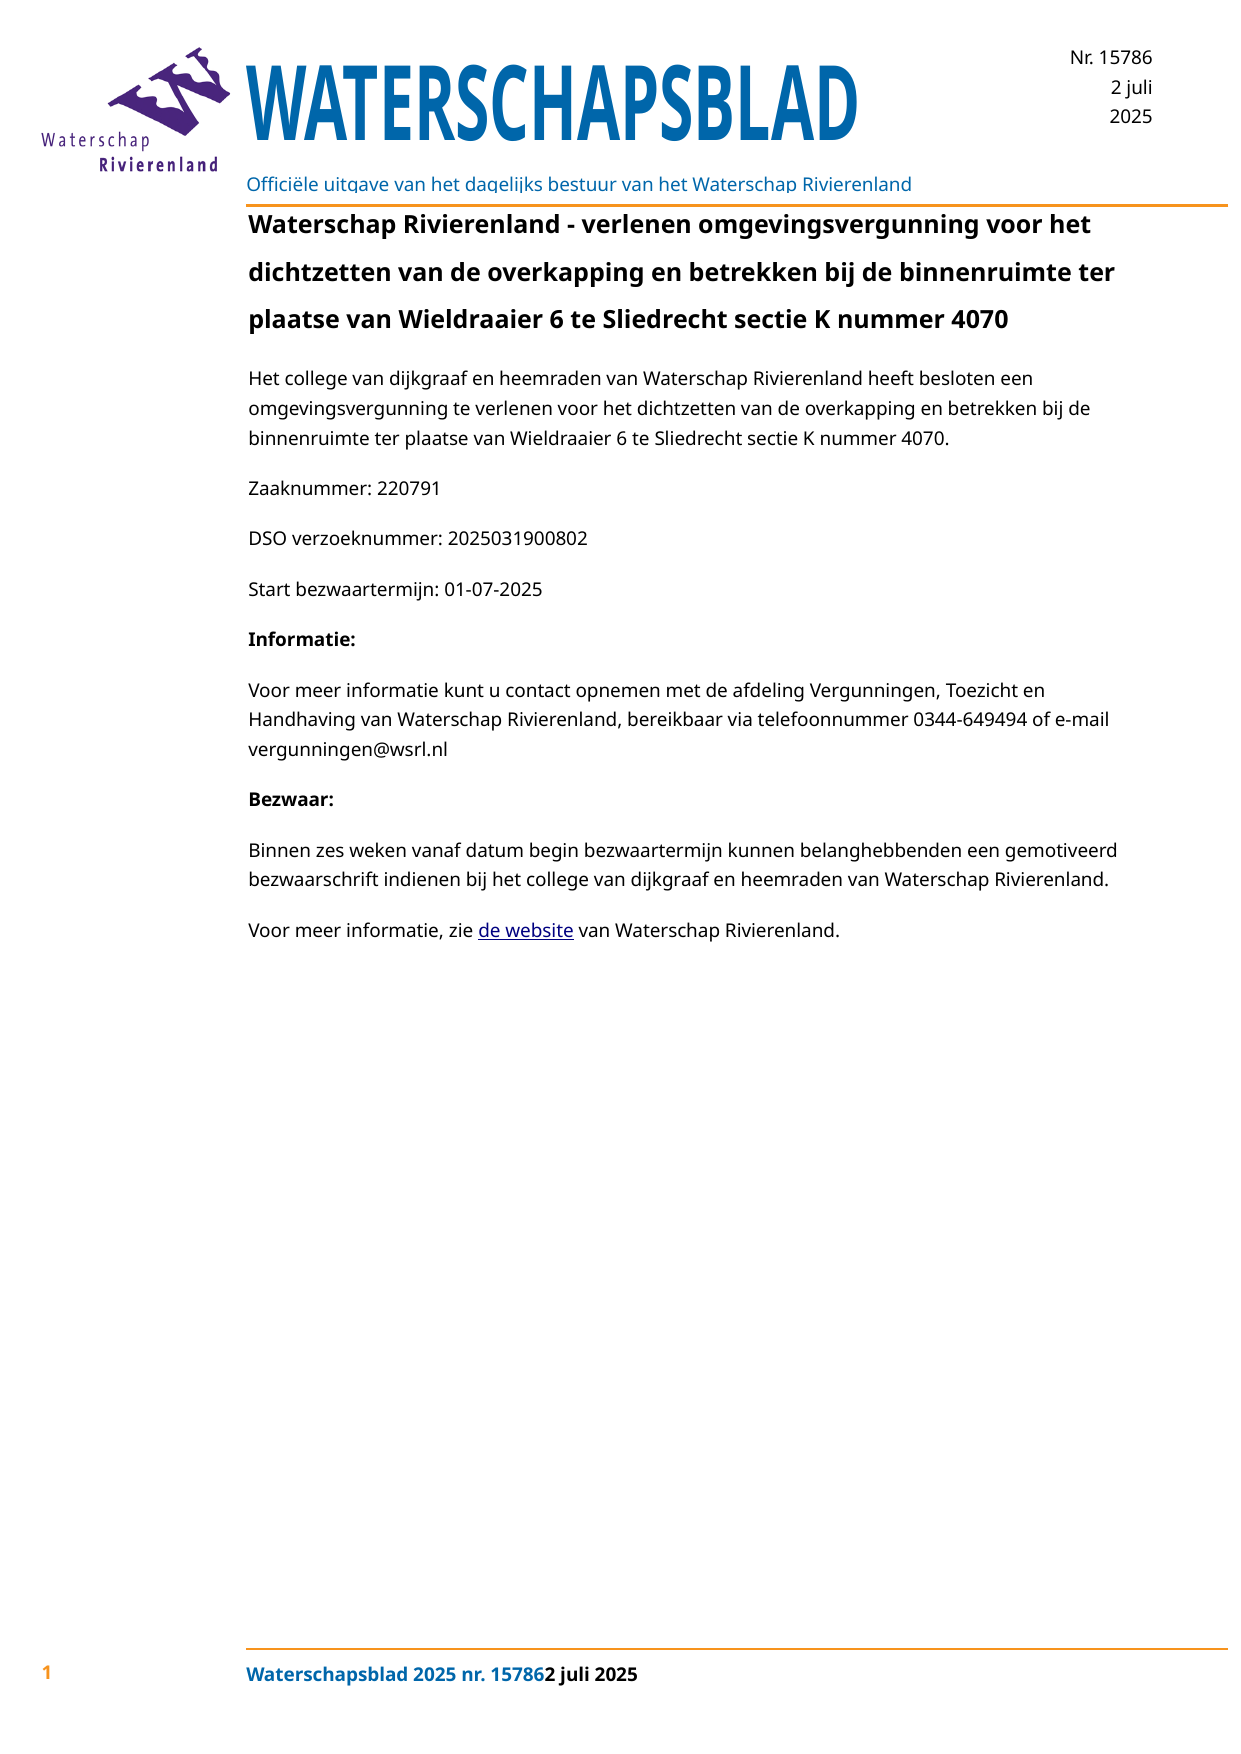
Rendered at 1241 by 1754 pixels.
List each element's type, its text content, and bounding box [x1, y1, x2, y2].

text Het college van dijkgraaf en heemraden van Waterschap Rivierenland heeft besloten een omgevingsvergunning te verlenen voor het dichtzetten van de overkapping en betrekken bij de binnenruimte ter plaatse van Wieldraaier 6 te Sliedrecht sectie K nummer 4070. [248, 366, 1152, 450]
text Informatie: [248, 626, 1152, 652]
picture [41, 47, 231, 172]
text Waterschap Rivierenland - verlenen omgevingsvergunning voor het dichtzetten van de overkapping en betrekken bij de binnenruimte ter plaatse van Wieldraaier 6 te Sliedrecht sectie K nummer 4070 [248, 207, 1152, 336]
text Voor meer informatie kunt u contact opnemen met de afdeling Vergunningen, Toezicht en Handhaving van Waterschap Rivierenland, bereikbaar via telefoonnummer 0344-649494 of e-mail vergunningen@wsrl.nl [248, 677, 1152, 762]
text Binnen zes weken vanaf datum begin bezwaartermijn kunnen belanghebbenden een gemotiveerd bezwaarschrift indienen bij het college van dijkgraaf en heemraden van Waterschap Rivierenland. [248, 837, 1152, 892]
text Zaaknummer: 220791 [248, 475, 1152, 501]
text Start bezwaartermijn: 01-07-2025 [248, 576, 1152, 602]
text DSO verzoeknummer: 2025031900802 [248, 526, 1152, 551]
text Bezwaar: [248, 786, 1152, 812]
text Voor meer informatie, zie de website van Waterschap Rivierenland. [248, 917, 1152, 942]
